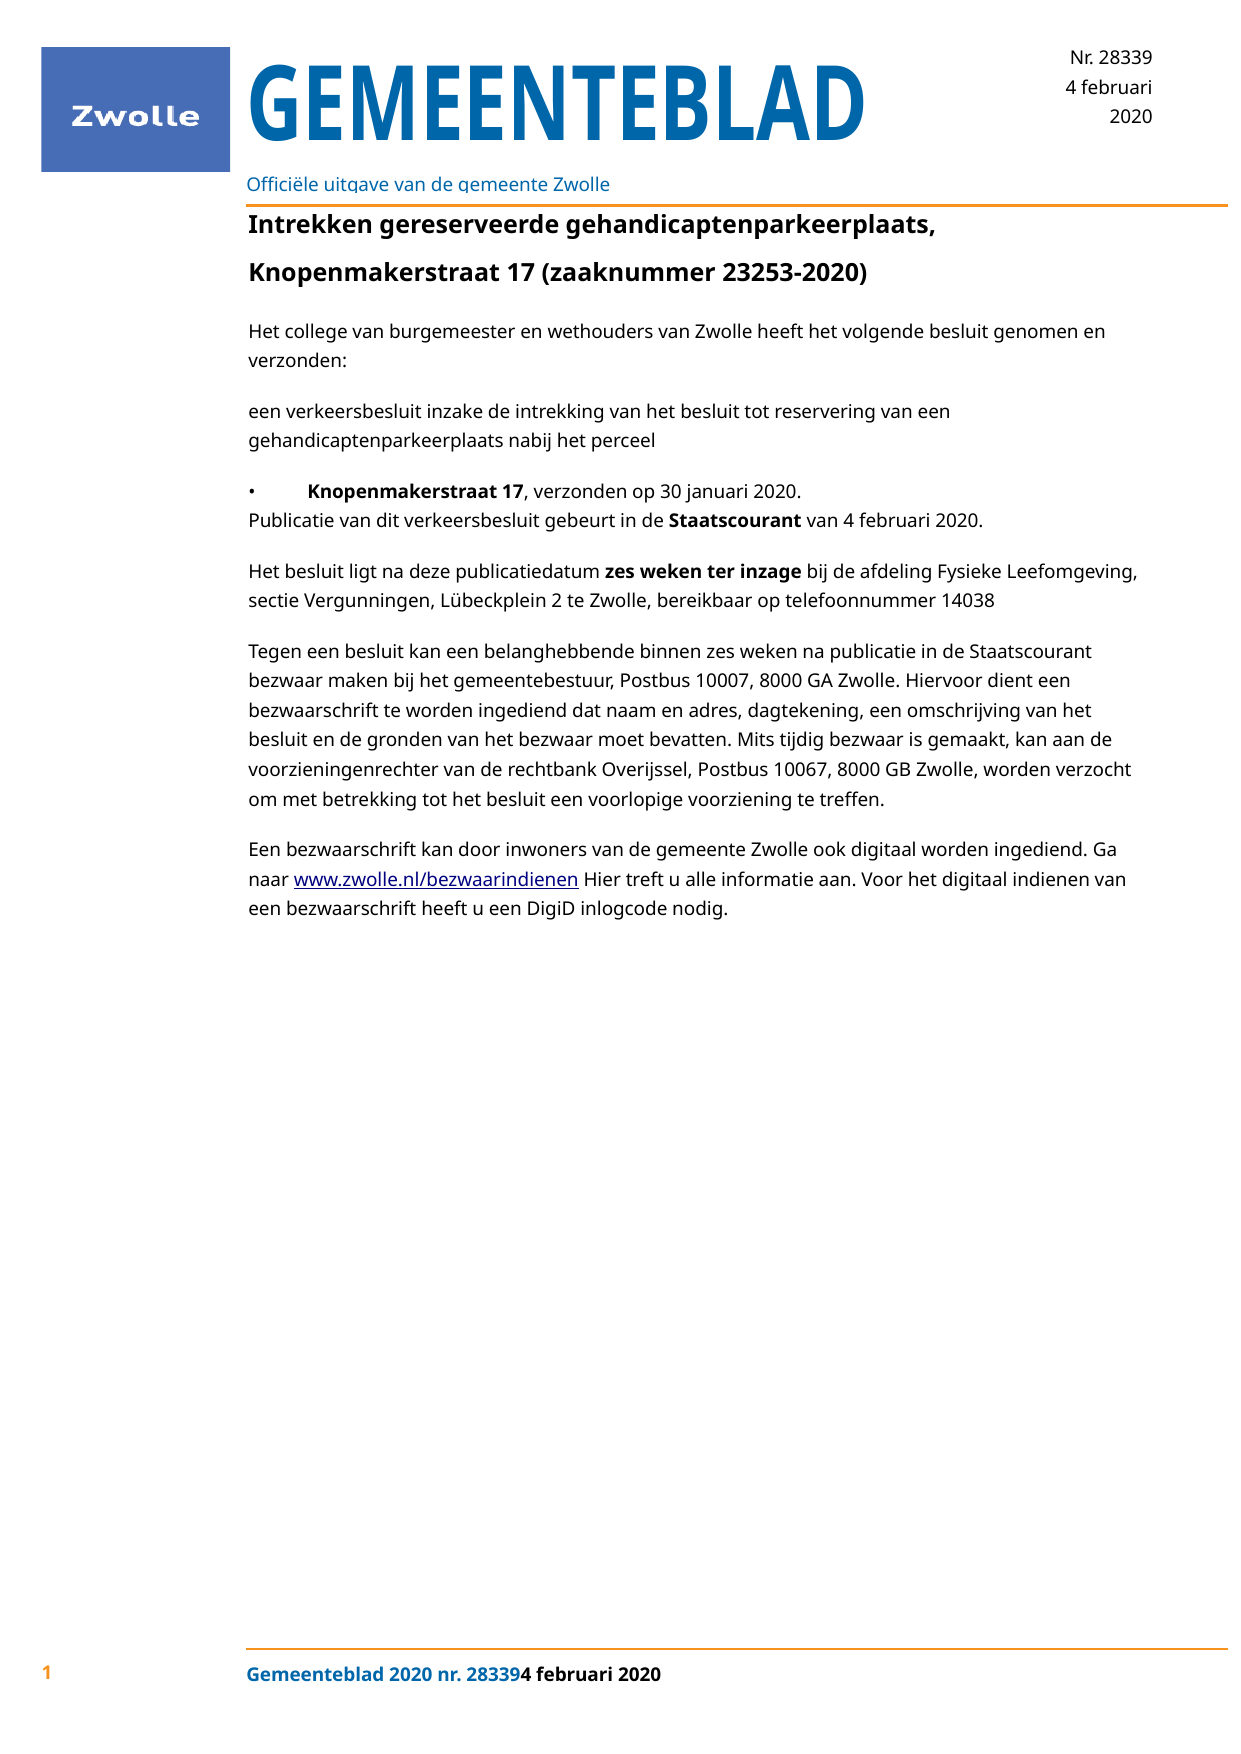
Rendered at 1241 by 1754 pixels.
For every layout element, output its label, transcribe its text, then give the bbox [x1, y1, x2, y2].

text een verkeersbesluit inzake de intrekking van het besluit tot reservering van een gehandicaptenparkeerplaats nabij het perceel [248, 398, 1152, 453]
text Het college van burgemeester en wethouders van Zwolle heeft het volgende besluit genomen en verzonden: [248, 318, 1152, 373]
picture [41, 47, 231, 172]
text Het besluit ligt na deze publicatiedatum zes weken ter inzage bij de afdeling Fysieke Leefomgeving, sectie Vergunningen, Lübeckplein 2 te Zwolle, bereikbaar op telefoonnummer 14038 [248, 558, 1152, 613]
text Tegen een besluit kan een belanghebbende binnen zes weken na publicatie in de Staatscourant bezwaar maken bij het gemeentebestuur, Postbus 10007, 8000 GA Zwolle. Hiervoor dient een bezwaarschrift te worden ingediend dat naam en adres, dagtekening, een omschrijving van het besluit en de gronden van het bezwaar moet bevatten. Mits tijdig bezwaar is gemaakt, kan aan de voorzieningenrechter van de rechtbank Overijssel, Postbus 10067, 8000 GB Zwolle, worden verzocht om met betrekking tot het besluit een voorlopige voorziening te treffen. [248, 638, 1152, 812]
text Intrekken gereserveerde gehandicaptenparkeerplaats, Knopenmakerstraat 17 (zaaknummer 23253-2020) [248, 207, 1152, 288]
list Knopenmakerstraat 17, verzonden op 30 januari 2020. [248, 478, 1152, 504]
text Publicatie van dit verkeersbesluit gebeurt in de Staatscourant van 4 februari 2020. [248, 507, 1152, 533]
text Een bezwaarschrift kan door inwoners van de gemeente Zwolle ook digitaal worden ingediend. Ga naar www.zwolle.nl/bezwaarindienen Hier treft u alle informatie aan. Voor het digitaal indienen van een bezwaarschrift heeft u een DigiD inlogcode nodig. [248, 836, 1152, 921]
